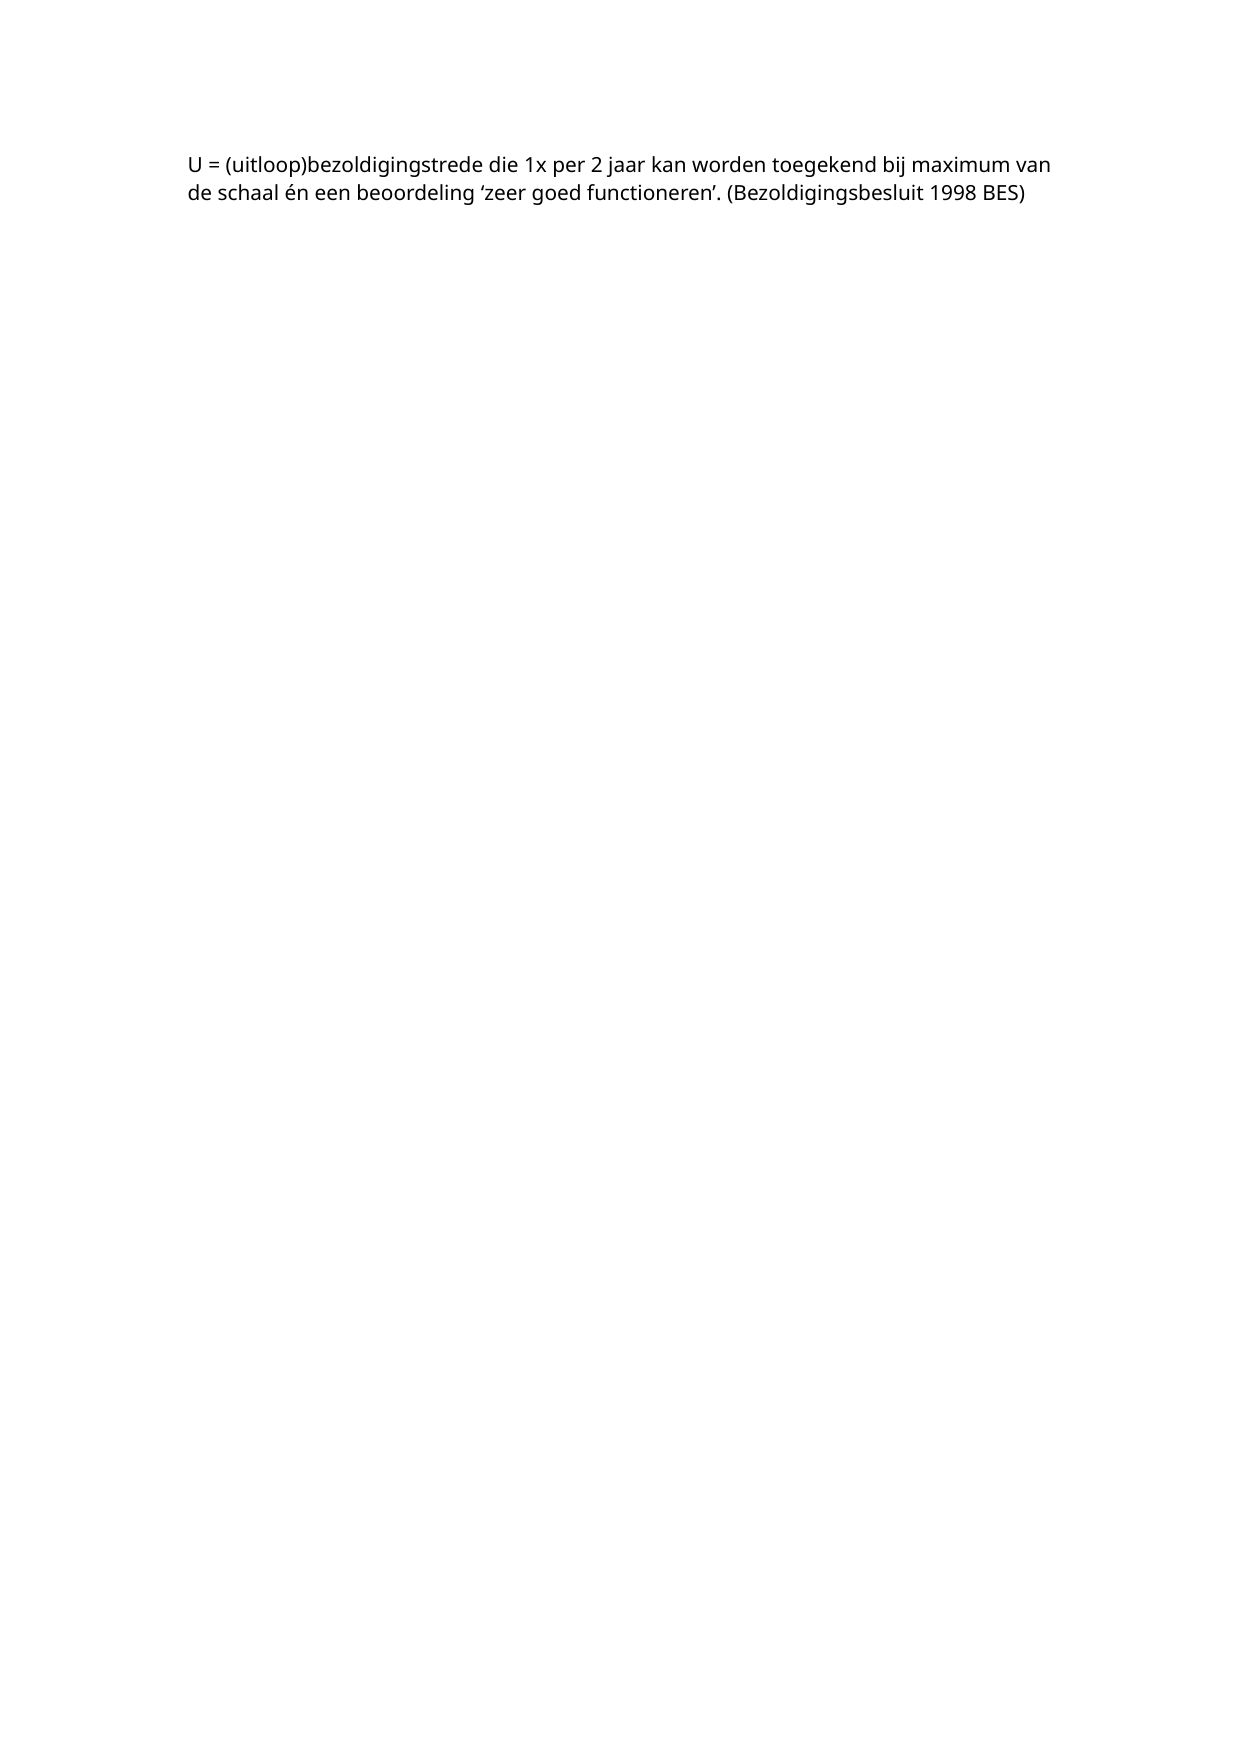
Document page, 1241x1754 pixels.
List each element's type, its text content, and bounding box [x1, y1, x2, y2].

text U = (uitloop)bezoldigingstrede die 1x per 2 jaar kan worden toegekend bij maximum van de schaal én een beoordeling ‘zeer goed functioneren’. (Bezoldigingsbesluit 1998 BES) [187, 150, 1053, 207]
